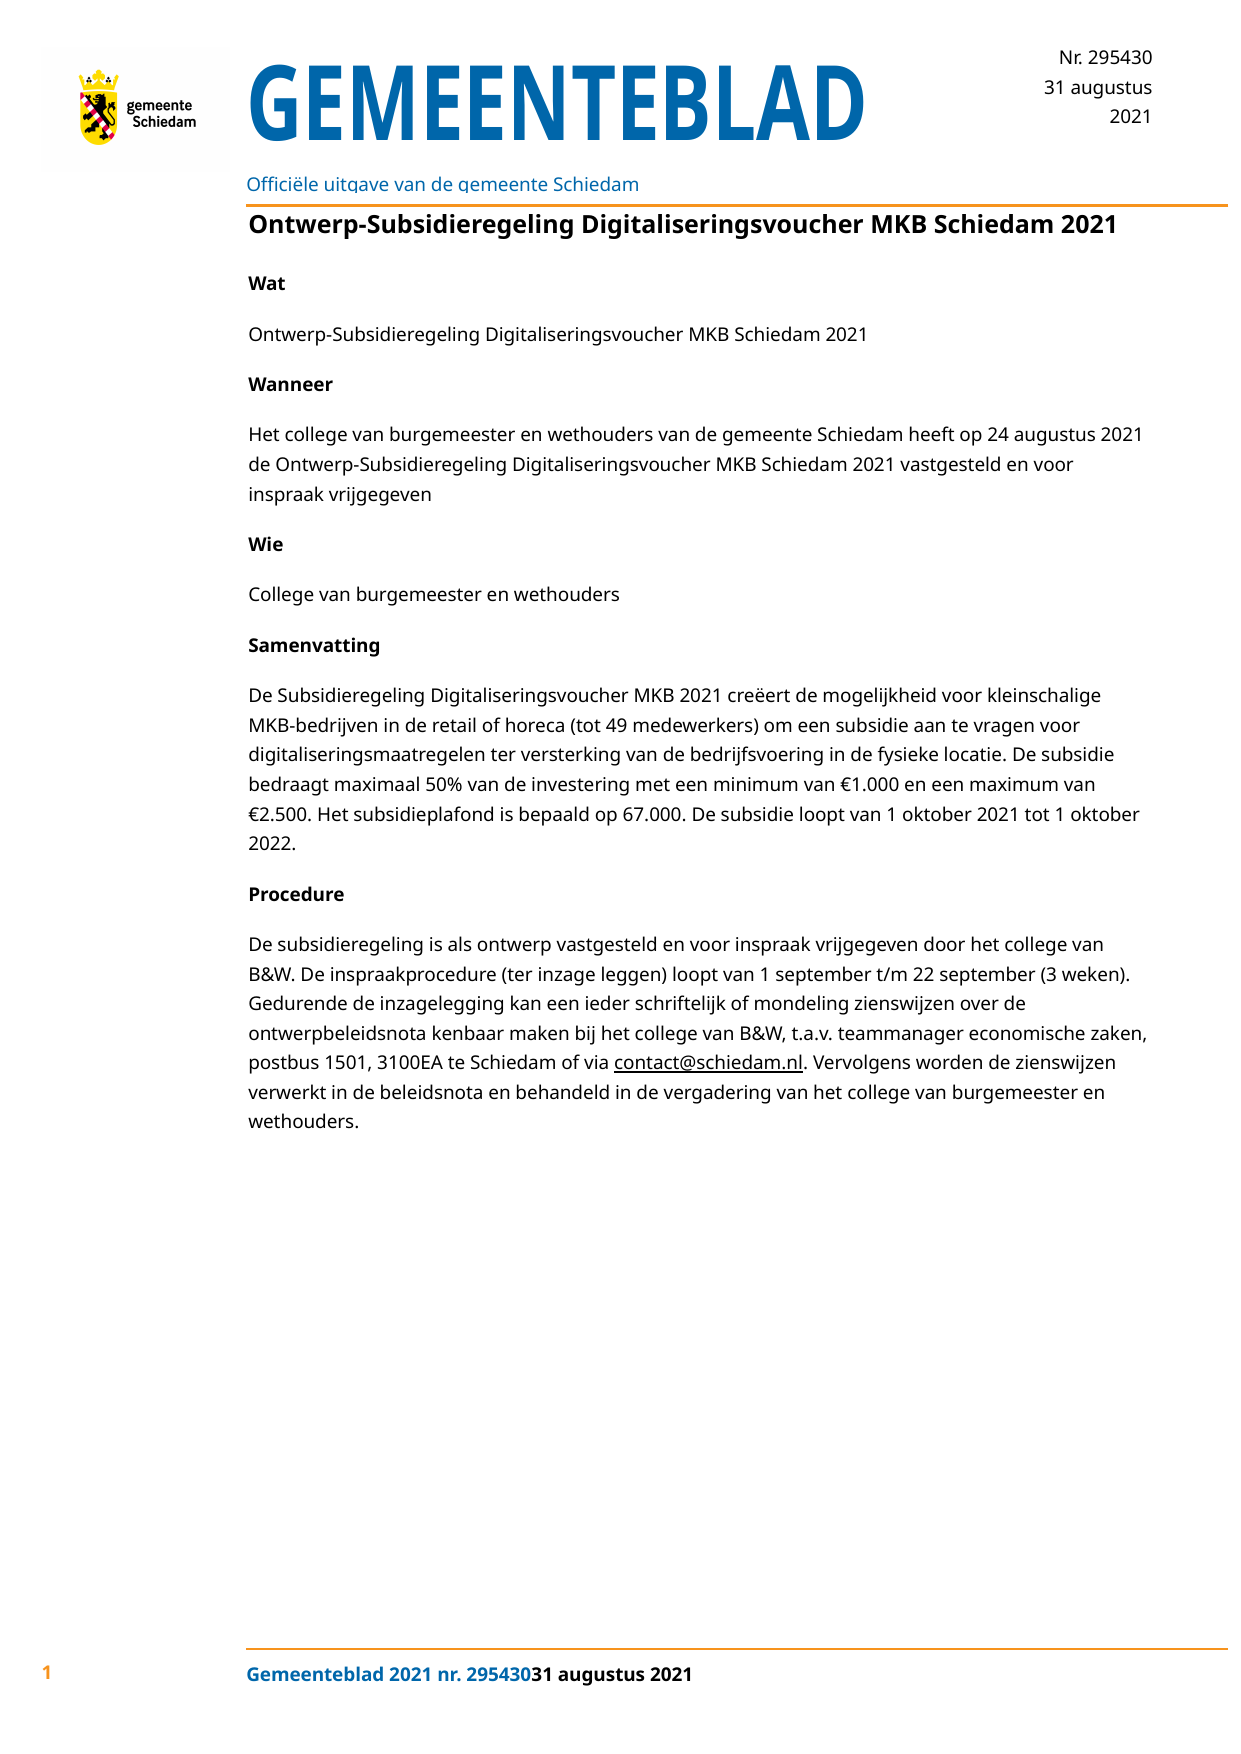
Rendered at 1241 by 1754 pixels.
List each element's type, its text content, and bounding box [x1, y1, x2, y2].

text Ontwerp-Subsidieregeling Digitaliseringsvoucher MKB Schiedam 2021 [248, 321, 1152, 346]
text Ontwerp-Subsidieregeling Digitaliseringsvoucher MKB Schiedam 2021 [248, 207, 1152, 241]
text Het college van burgemeester en wethouders van de gemeente Schiedam heeft op 24 augustus 2021 de Ontwerp-Subsidieregeling Digitaliseringsvoucher MKB Schiedam 2021 vastgesteld en voor inspraak vrijgegeven [248, 422, 1152, 506]
picture [41, 47, 231, 172]
text Procedure [248, 881, 1152, 906]
text De subsidieregeling is als ontwerp vastgesteld en voor inspraak vrijgegeven door het college van B&W. De inspraakprocedure (ter inzage leggen) loopt van 1 september t/m 22 september (3 weken). Gedurende de inzagelegging kan een ieder schriftelijk of mondeling zienswijzen over de ontwerpbeleidsnota kenbaar maken bij het college van B&W, t.a.v. teammanager economische zaken, postbus 1501, 3100EA te Schiedam of via contact@schiedam.nl. Vervolgens worden de zienswijzen verwerkt in de beleidsnota en behandeld in de vergadering van het college van burgemeester en wethouders. [248, 931, 1152, 1134]
text De Subsidieregeling Digitaliseringsvoucher MKB 2021 creëert de mogelijkheid voor kleinschalige MKB-bedrijven in de retail of horeca (tot 49 medewerkers) om een subsidie aan te vragen voor digitaliseringsmaatregelen ter versterking van de bedrijfsvoering in de fysieke locatie. De subsidie bedraagt maximaal 50% van de investering met een minimum van €1.000 en een maximum van €2.500. Het subsidieplafond is bepaald op 67.000. De subsidie loopt van 1 oktober 2021 tot 1 oktober 2022. [248, 682, 1152, 856]
text College van burgemeester en wethouders [248, 582, 1152, 607]
text Wie [248, 531, 1152, 557]
text Wanneer [248, 371, 1152, 397]
text Samenvatting [248, 632, 1152, 658]
text Wat [248, 270, 1152, 296]
